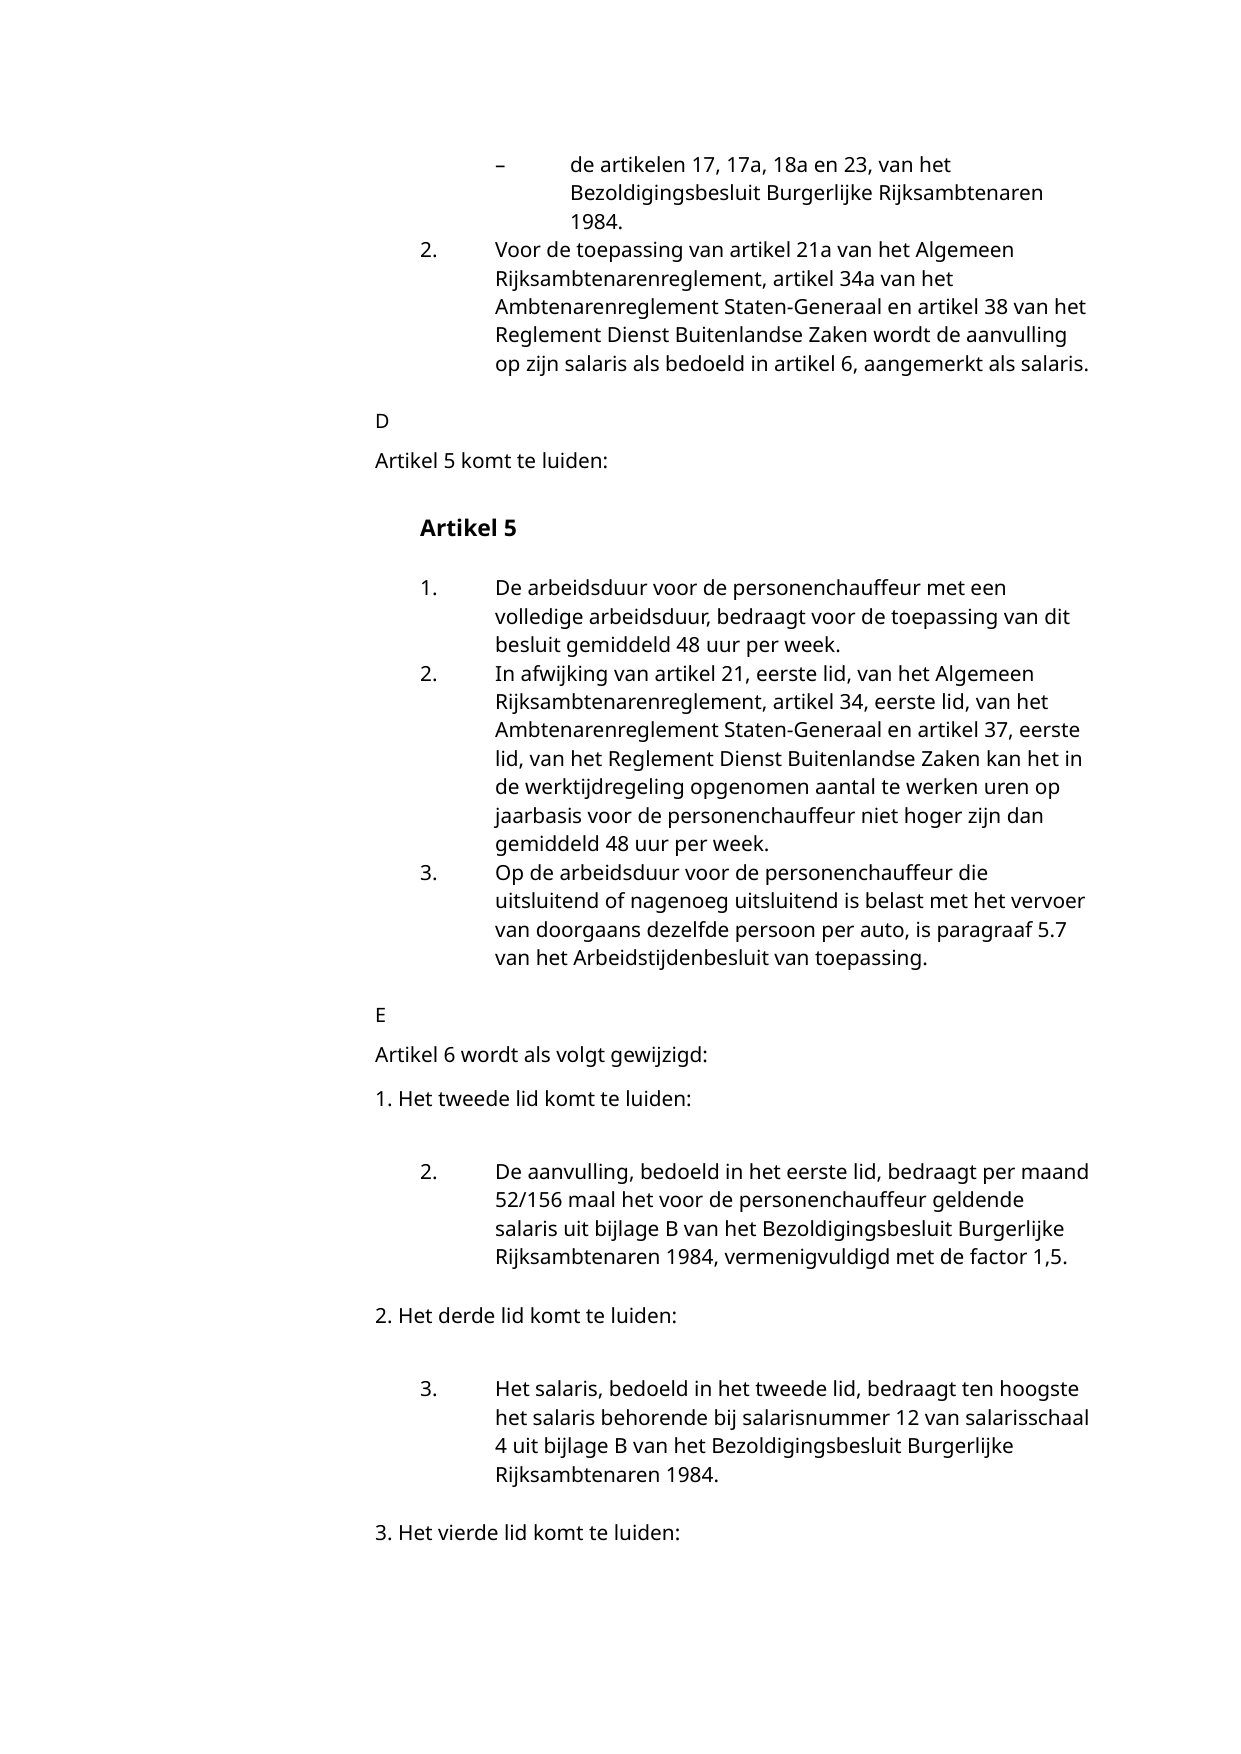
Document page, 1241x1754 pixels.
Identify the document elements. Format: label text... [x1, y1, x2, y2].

list Voor de toepassing van artikel 21a van het Algemeen Rijksambtenarenreglement, artikel 34a van het Ambtenarenreglement Staten-Generaal en artikel 38 van het Reglement Dienst Buitenlandse Zaken wordt de aanvulling op zijn salaris als bedoeld in artikel 6, aangemerkt als salaris. [420, 235, 1090, 377]
text 1. Het tweede lid komt te luiden: [375, 1084, 1090, 1112]
text 2. Het derde lid komt te luiden: [375, 1301, 1090, 1329]
list de artikelen 17, 17a, 18a en 23, van het Bezoldigingsbesluit Burgerlijke Rijksambtenaren 1984. [495, 150, 1090, 235]
list Het salaris, bedoeld in het tweede lid, bedraagt ten hoogste het salaris behorende bij salarisnummer 12 van salarisschaal 4 uit bijlage B van het Bezoldigingsbesluit Burgerlijke Rijksambtenaren 1984. [420, 1374, 1090, 1488]
list De arbeidsduur voor de personenchauffeur met een volledige arbeidsduur, bedraagt voor de toepassing van dit besluit gemiddeld 48 uur per week. [420, 573, 1090, 659]
subtitle Artikel 5 [420, 512, 1090, 543]
text Artikel 6 wordt als volgt gewijzigd: [375, 1040, 1090, 1069]
text D [375, 407, 1090, 434]
text 3. Het vierde lid komt te luiden: [375, 1518, 1090, 1547]
list De aanvulling, bedoeld in het eerste lid, bedraagt per maand 52/156 maal het voor de personenchauffeur geldende salaris uit bijlage B van het Bezoldigingsbesluit Burgerlijke Rijksambtenaren 1984, vermenigvuldigd met de factor 1,5. [420, 1157, 1090, 1271]
list In afwijking van artikel 21, eerste lid, van het Algemeen Rijksambtenarenreglement, artikel 34, eerste lid, van het Ambtenarenreglement Staten-Generaal en artikel 37, eerste lid, van het Reglement Dienst Buitenlandse Zaken kan het in de werktijdregeling opgenomen aantal te werken uren op jaarbasis voor de personenchauffeur niet hoger zijn dan gemiddeld 48 uur per week. [420, 659, 1090, 858]
text E [375, 1002, 1090, 1028]
text Artikel 5 komt te luiden: [375, 446, 1090, 475]
list Op de arbeidsduur voor de personenchauffeur die uitsluitend of nagenoeg uitsluitend is belast met het vervoer van doorgaans dezelfde persoon per auto, is paragraaf 5.7 van het Arbeidstijdenbesluit van toepassing. [420, 858, 1090, 972]
